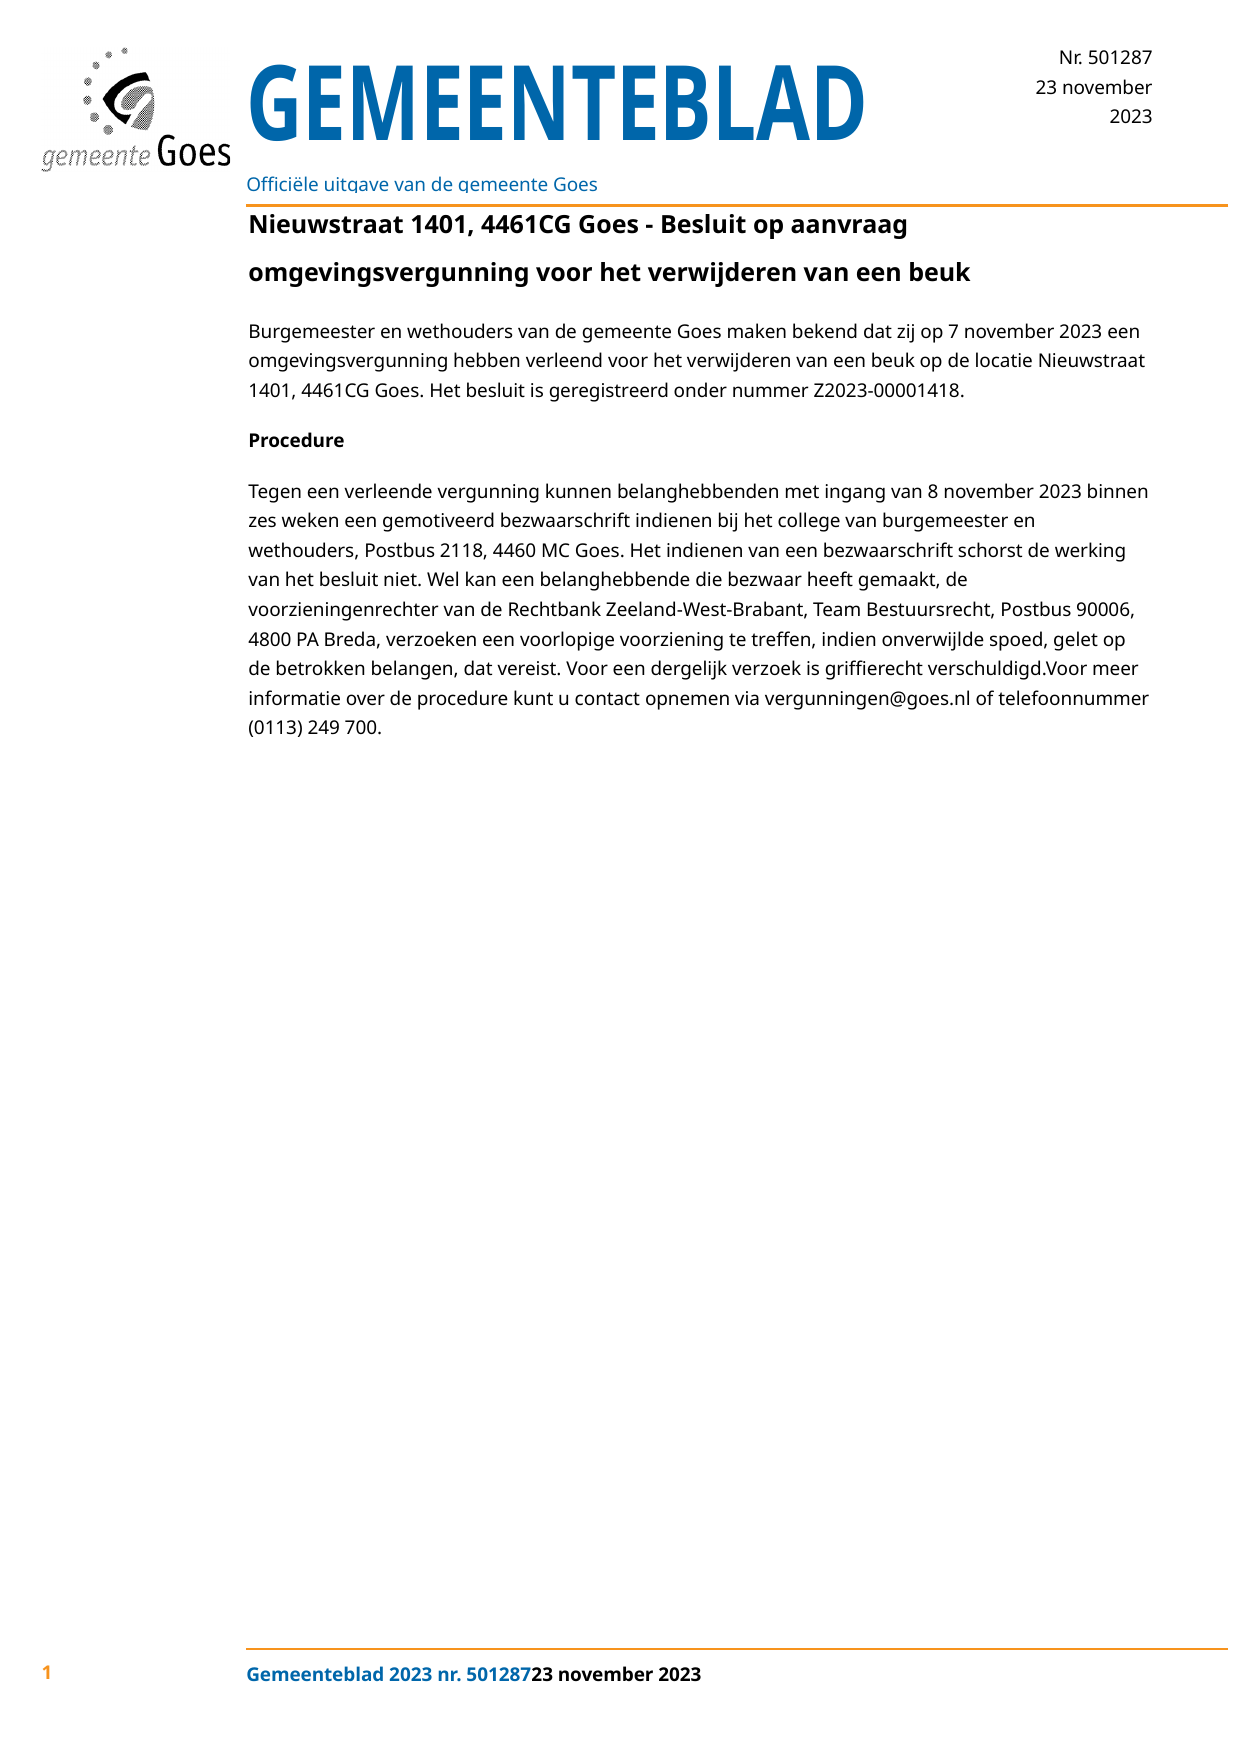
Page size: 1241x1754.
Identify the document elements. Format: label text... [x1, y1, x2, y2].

picture [41, 47, 231, 172]
text Nieuwstraat 1401, 4461CG Goes - Besluit op aanvraag omgevingsvergunning voor het verwijderen van een beuk [248, 207, 1152, 288]
text Tegen een verleende vergunning kunnen belanghebbenden met ingang van 8 november 2023 binnen zes weken een gemotiveerd bezwaarschrift indienen bij het college van burgemeester en wethouders, Postbus 2118, 4460 MC Goes. Het indienen van een bezwaarschrift schorst de werking van het besluit niet. Wel kan een belanghebbende die bezwaar heeft gemaakt, de voorzieningenrechter van de Rechtbank Zeeland-West-Brabant, Team Bestuursrecht, Postbus 90006, 4800 PA Breda, verzoeken een voorlopige voorziening te treffen, indien onverwijlde spoed, gelet op de betrokken belangen, dat vereist. Voor een dergelijk verzoek is griffierecht verschuldigd.Voor meer informatie over de procedure kunt u contact opnemen via vergunningen@goes.nl of telefoonnummer (0113) 249 700. [248, 478, 1152, 740]
text Procedure [248, 427, 1152, 453]
text Burgemeester en wethouders van de gemeente Goes maken bekend dat zij op 7 november 2023 een omgevingsvergunning hebben verleend voor het verwijderen van een beuk op de locatie Nieuwstraat 1401, 4461CG Goes. Het besluit is geregistreerd onder nummer Z2023-00001418. [248, 318, 1152, 403]
